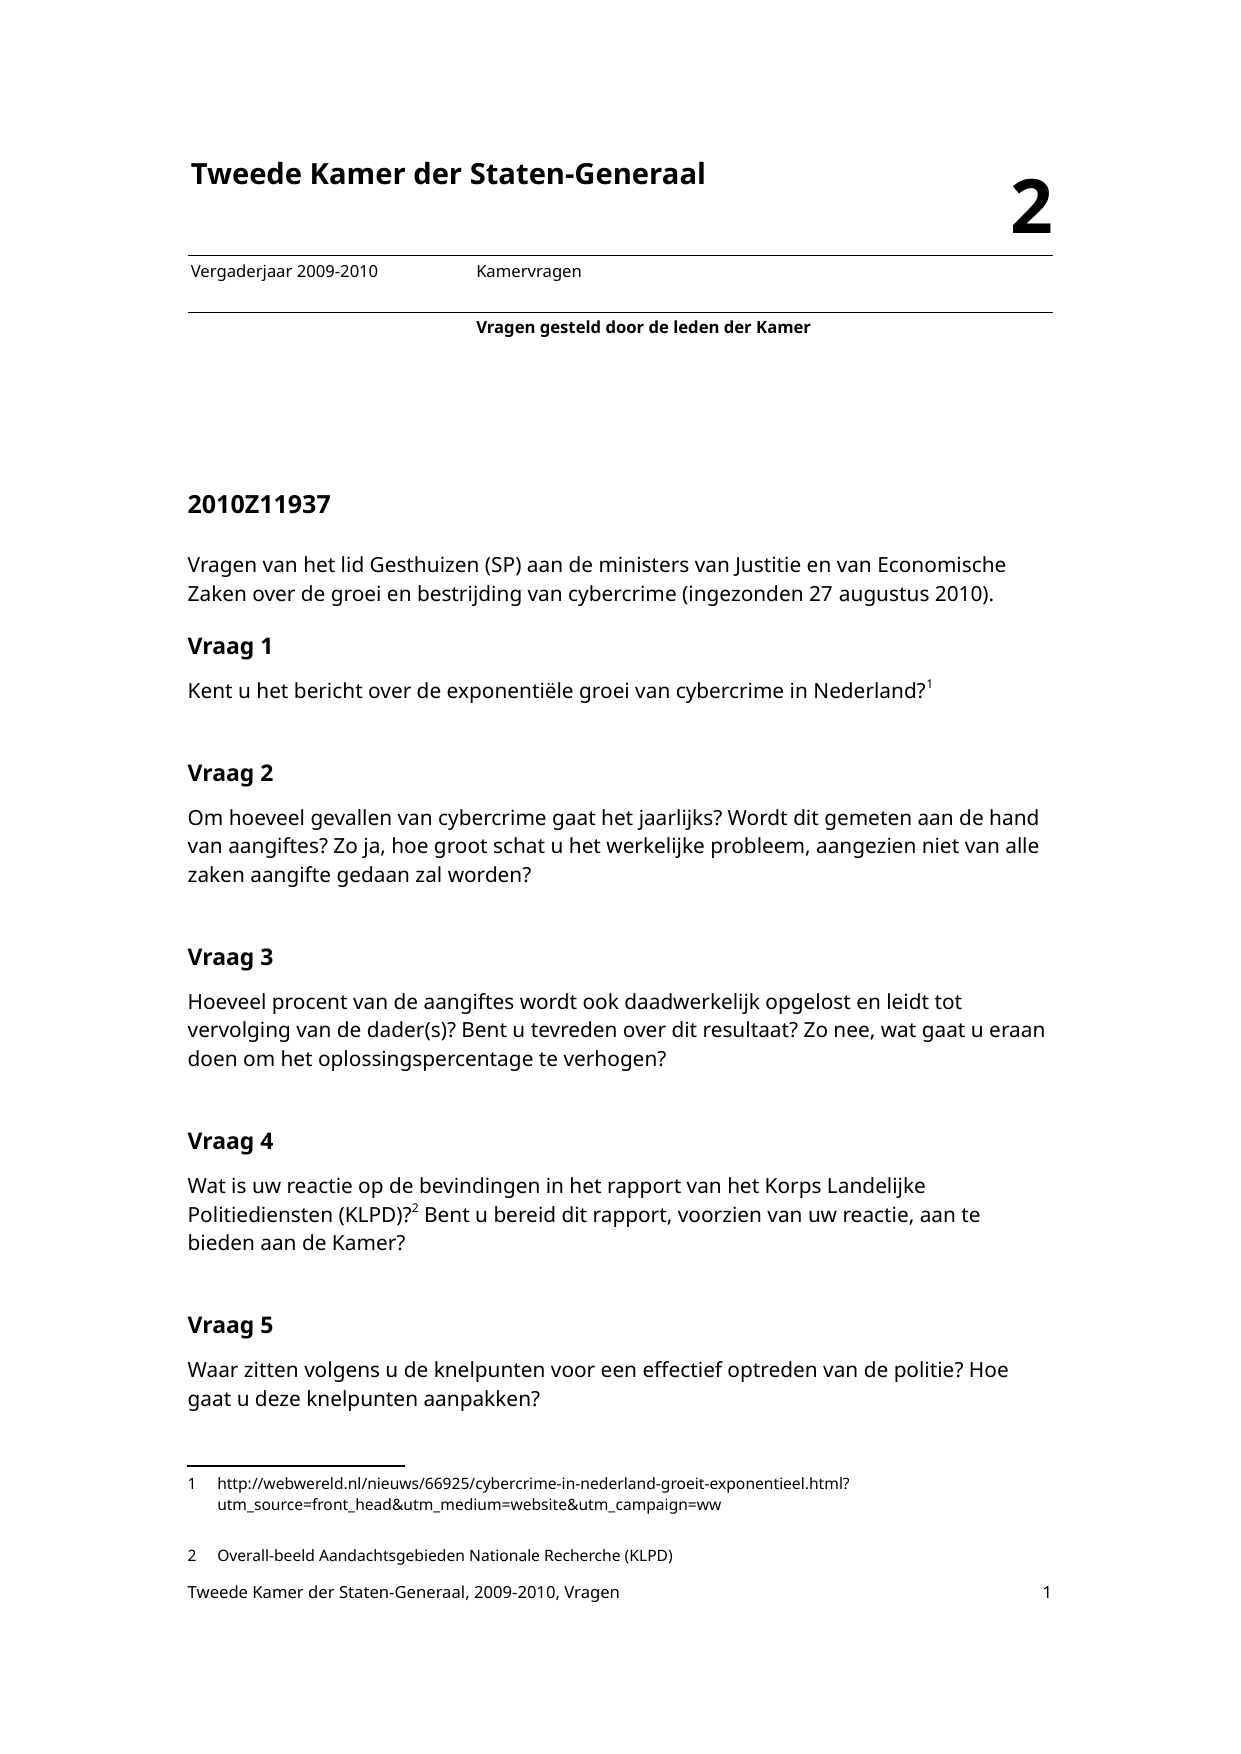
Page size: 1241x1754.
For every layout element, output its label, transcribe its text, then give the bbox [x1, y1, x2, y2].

text Overall-beeld Aandachtsgebieden Nationale Recherche (KLPD) [187, 1538, 1053, 1566]
subtitle Vraag 2 [187, 757, 1053, 788]
text 2010Z11937 [187, 487, 1053, 521]
text Vragen van het lid Gesthuizen (SP) aan de ministers van Justitie en van Economische Zaken over de groei en bestrijding van cybercrime (ingezonden 27 augustus 2010). [187, 550, 1053, 607]
text Om hoeveel gevallen van cybercrime gaat het jaarlijks? Wordt dit gemeten aan de hand van aangiftes? Zo ja, hoe groot schat u het werkelijke probleem, aangezien niet van alle zaken aangifte gedaan zal worden? [187, 803, 1053, 888]
table_header 2 [880, 150, 1053, 255]
text Kent u het bericht over de exponentiële groei van cybercrime in Nederland? [187, 676, 1053, 704]
subtitle Vraag 3 [187, 941, 1053, 972]
text Waar zitten volgens u de knelpunten voor een effectief optreden van de politie? Hoe gaat u deze knelpunten aanpakken? [187, 1355, 1053, 1412]
subtitle Vraag 5 [187, 1309, 1053, 1340]
table_cell [188, 313, 473, 339]
text http://webwereld.nl/nieuws/66925/cybercrime-in-nederland-groeit-exponentieel.html?utm_source=front_head&utm_medium=website&utm_campaign=ww [187, 1451, 1053, 1508]
text Hoeveel procent van de aangiftes wordt ook daadwerkelijk opgelost en leidt tot vervolging van de dader(s)? Bent u tevreden over dit resultaat? Zo nee, wat gaat u eraan doen om het oplossingspercentage te verhogen? [187, 987, 1053, 1072]
subtitle Vraag 1 [187, 630, 1053, 661]
table_cell Vergaderjaar 2009-2010 [188, 256, 473, 312]
text Wat is uw reactie op de bevindingen in het rapport van het Korps Landelijke Politiediensten (KLPD)? Bent u bereid dit rapport, voorzien van uw reactie, aan te bieden aan de Kamer? [187, 1171, 1053, 1257]
table_cell Kamervragen [473, 256, 1053, 312]
table_header Tweede Kamer der Staten-Generaal [188, 150, 879, 255]
subtitle Vraag 4 [187, 1125, 1053, 1156]
table_cell Vragen gesteld door de leden der Kamer [473, 313, 1053, 339]
